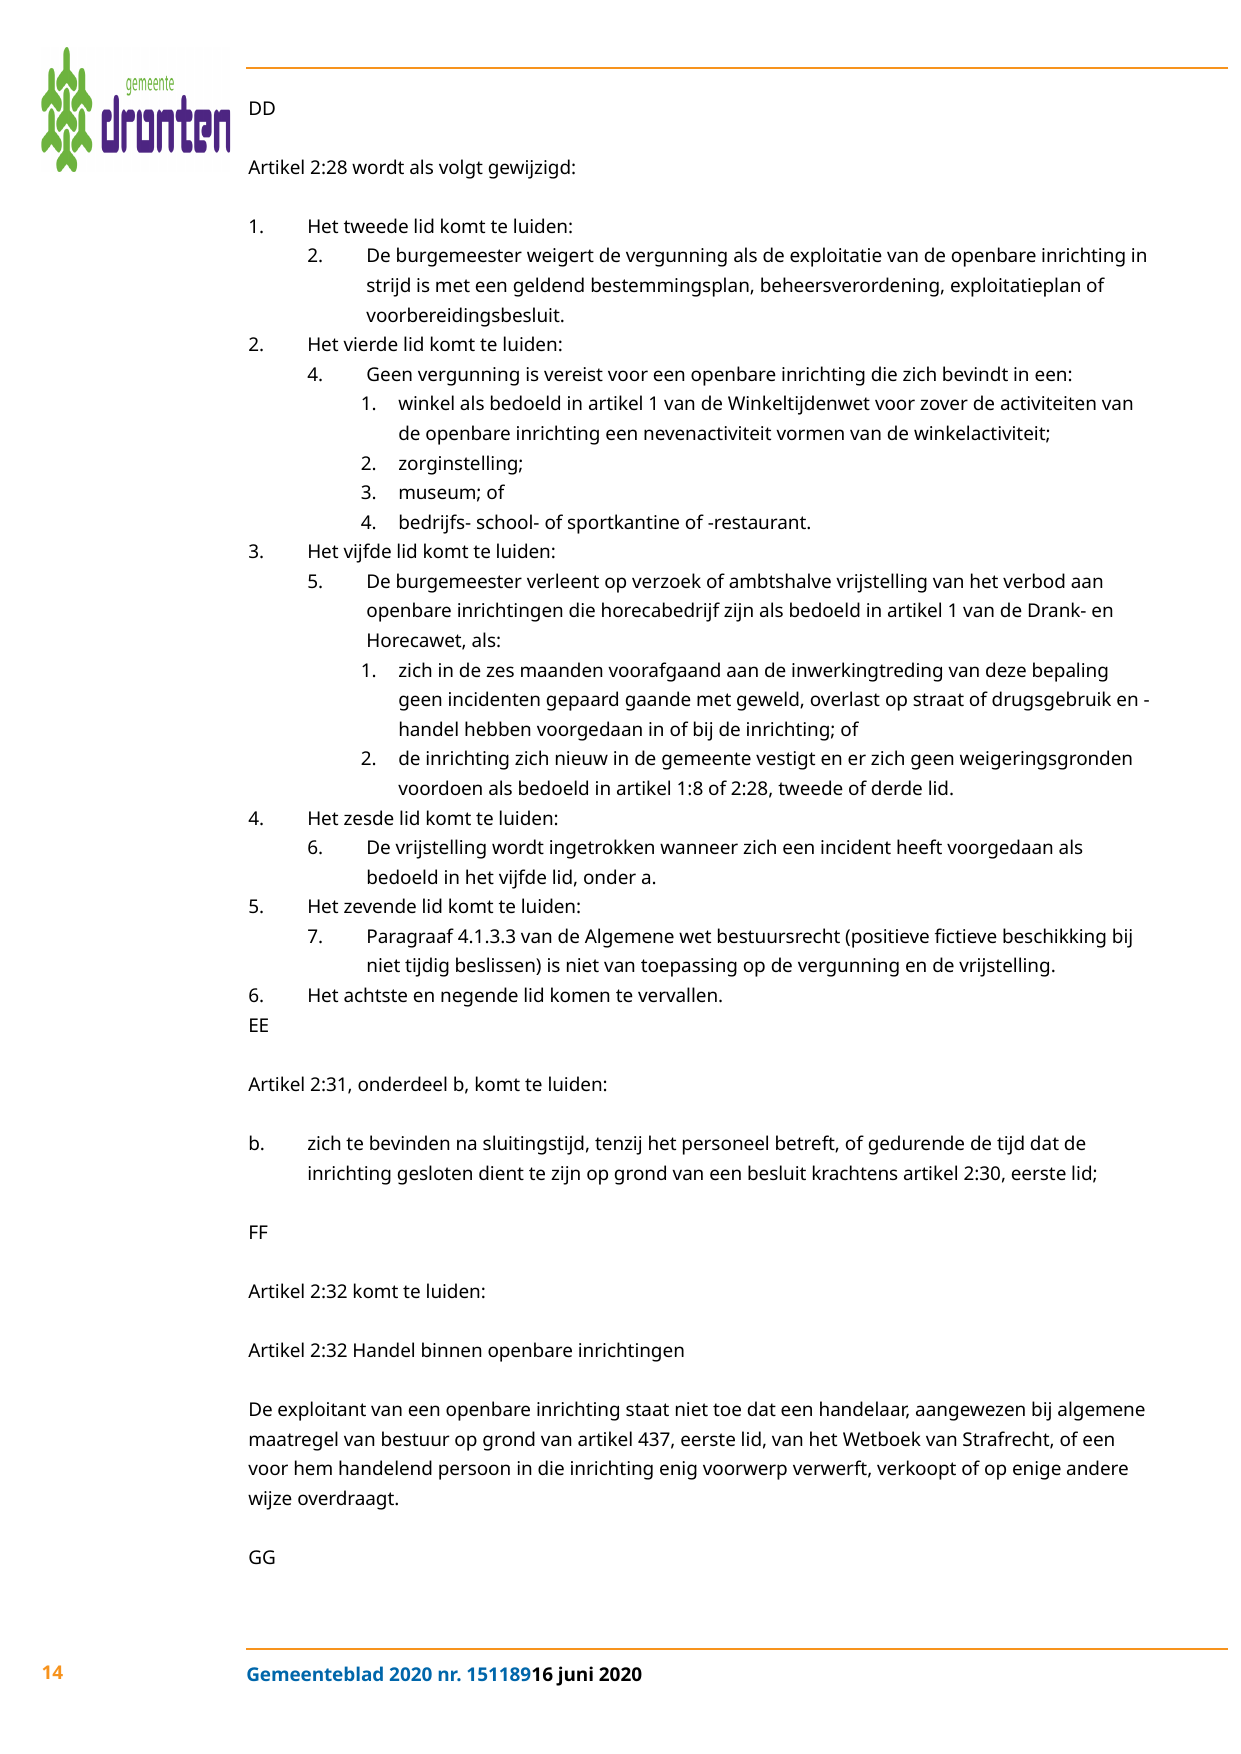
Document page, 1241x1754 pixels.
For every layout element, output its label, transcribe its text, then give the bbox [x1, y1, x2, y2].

list De burgemeester weigert de vergunning als de exploitatie van de openbare inrichting in strijd is met een geldend bestemmingsplan, beheersverordening, exploitatieplan of voorbereidingsbesluit. [307, 243, 1152, 328]
text Artikel 2:31, onderdeel b, komt te luiden: [248, 1071, 1152, 1097]
list Het vijfde lid komt te luiden: [248, 538, 1152, 564]
text De exploitant van een openbare inrichting staat niet toe dat een handelaar, aangewezen bij algemene maatregel van bestuur op grond van artikel 437, eerste lid, van het Wetboek van Strafrecht, of een voor hem handelend persoon in die inrichting enig voorwerp verwerft, verkoopt of op enige andere wijze overdraagt. [248, 1396, 1152, 1511]
text GG [248, 1544, 1152, 1570]
list Het vierde lid komt te luiden: [248, 331, 1152, 357]
list Het achtste en negende lid komen te vervallen. [248, 982, 1152, 1008]
list museum; of [361, 479, 1152, 505]
list bedrijfs- school- of sportkantine of -restaurant. [361, 509, 1152, 535]
text EE [248, 1012, 1152, 1038]
text Artikel 2:28 wordt als volgt gewijzigd: [248, 154, 1152, 180]
list De vrijstelling wordt ingetrokken wanneer zich een incident heeft voorgedaan als bedoeld in het vijfde lid, onder a. [307, 834, 1152, 890]
list Geen vergunning is vereist voor een openbare inrichting die zich bevindt in een: [307, 361, 1152, 387]
list Het zesde lid komt te luiden: [248, 805, 1152, 831]
text Artikel 2:32 komt te luiden: [248, 1278, 1152, 1304]
list Paragraaf 4.1.3.3 van de Algemene wet bestuursrecht (positieve fictieve beschikking bij niet tijdig beslissen) is niet van toepassing op de vergunning en de vrijstelling. [307, 923, 1152, 978]
text DD [248, 95, 1152, 121]
list Het tweede lid komt te luiden: [248, 213, 1152, 239]
list zich te bevinden na sluitingstijd, tenzij het personeel betreft, of gedurende de tijd dat de inrichting gesloten dient te zijn op grond van een besluit krachtens artikel 2:30, eerste lid; [248, 1130, 1152, 1186]
list De burgemeester verleent op verzoek of ambtshalve vrijstelling van het verbod aan openbare inrichtingen die horecabedrijf zijn als bedoeld in artikel 1 van de Drank- en Horecawet, als: [307, 568, 1152, 653]
list de inrichting zich nieuw in de gemeente vestigt en er zich geen weigeringsgronden voordoen als bedoeld in artikel 1:8 of 2:28, tweede of derde lid. [361, 746, 1152, 801]
text Artikel 2:32 Handel binnen openbare inrichtingen [248, 1337, 1152, 1363]
list zich in de zes maanden voorafgaand aan de inwerkingtreding van deze bepaling geen incidenten gepaard gaande met geweld, overlast op straat of drugsgebruik en -handel hebben voorgedaan in of bij de inrichting; of [361, 657, 1152, 742]
list Het zevende lid komt te luiden: [248, 893, 1152, 919]
text FF [248, 1219, 1152, 1245]
picture [41, 47, 231, 172]
list winkel als bedoeld in artikel 1 van de Winkeltijdenwet voor zover de activiteiten van de openbare inrichting een nevenactiviteit vormen van de winkelactiviteit; [361, 391, 1152, 446]
list zorginstelling; [361, 450, 1152, 476]
